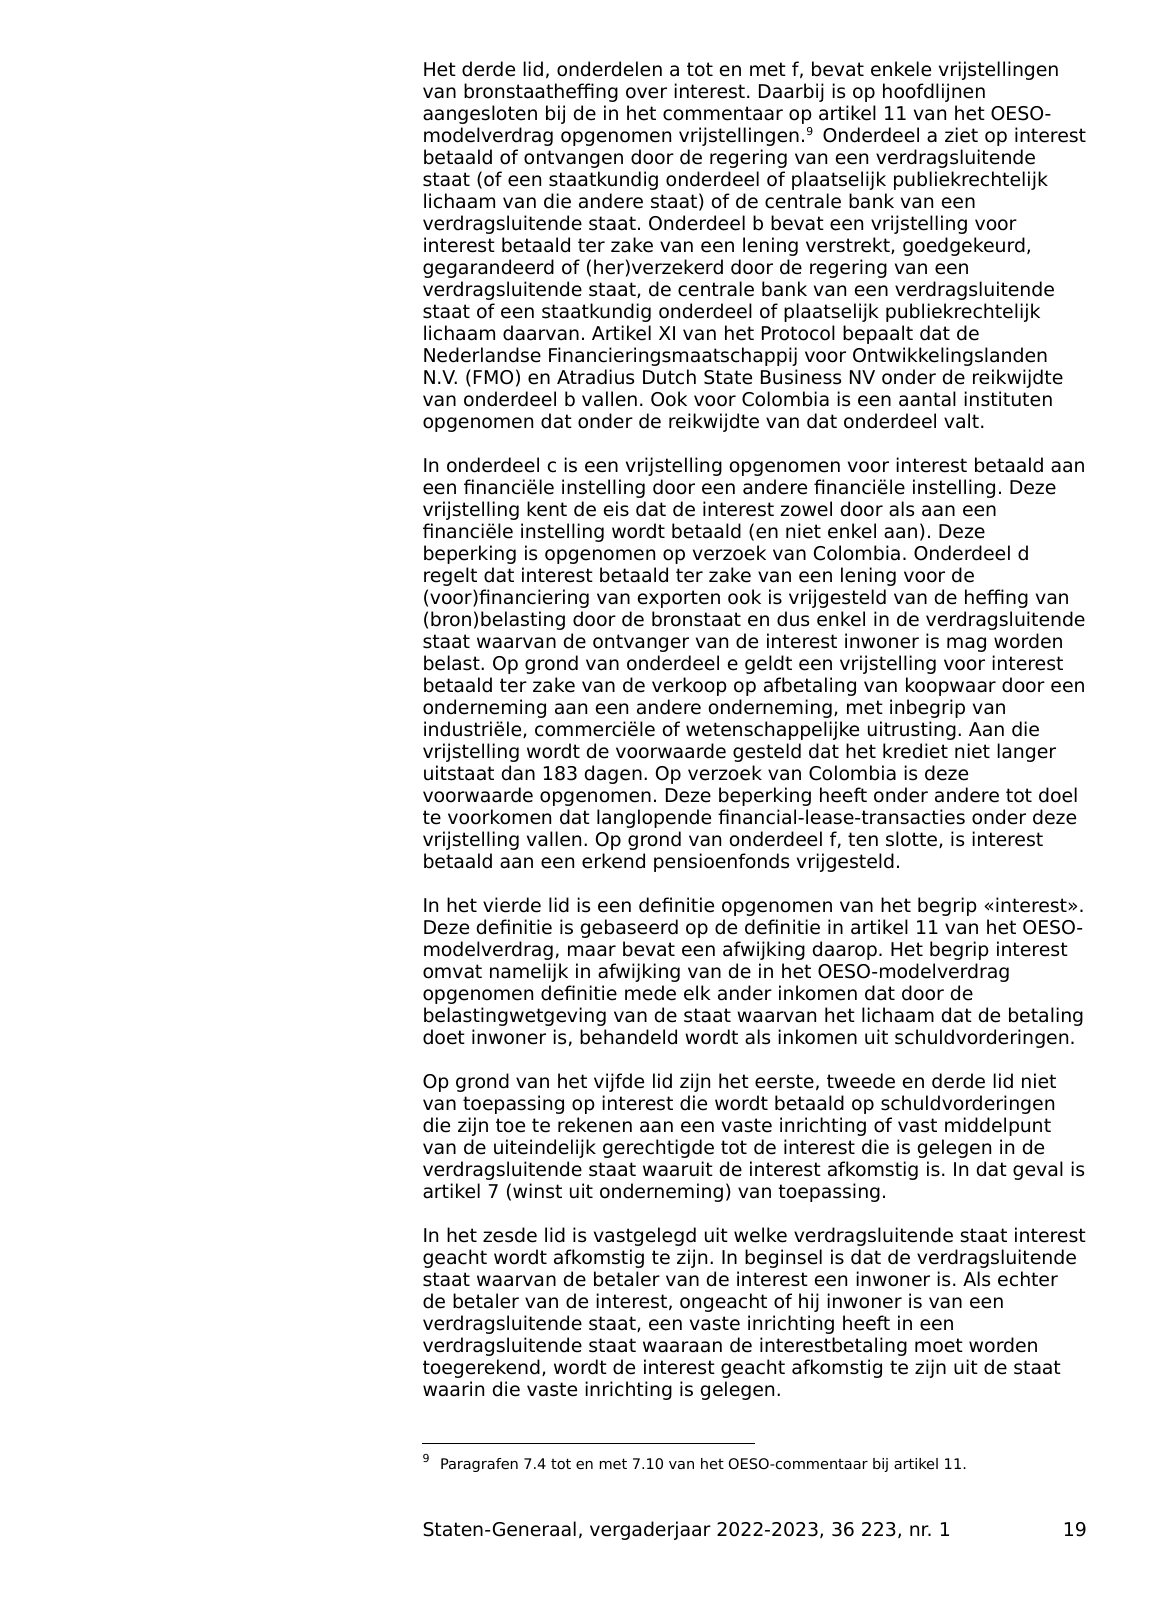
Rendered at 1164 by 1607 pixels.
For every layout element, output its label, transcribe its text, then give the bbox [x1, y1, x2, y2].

text Paragrafen 7.4 tot en met 7.10 van het OESO-commentaar bij artikel 11. [422, 1452, 1087, 1474]
text In het vierde lid is een definitie opgenomen van het begrip «interest». Deze definitie is gebaseerd op de definitie in artikel 11 van het OESO-modelverdrag, maar bevat een afwijking daarop. Het begrip interest omvat namelijk in afwijking van de in het OESO-modelverdrag opgenomen definitie mede elk ander inkomen dat door de belastingwetgeving van de staat waarvan het lichaam dat de betaling doet inwoner is, behandeld wordt als inkomen uit schuldvorderingen. [422, 895, 1087, 1048]
text In onderdeel c is een vrijstelling opgenomen voor interest betaald aan een financiële instelling door een andere financiële instelling. Deze vrijstelling kent de eis dat de interest zowel door als aan een financiële instelling wordt betaald (en niet enkel aan). Deze beperking is opgenomen op verzoek van Colombia. Onderdeel d regelt dat interest betaald ter zake van een lening voor de (voor)financiering van exporten ook is vrijgesteld van de heffing van (bron)belasting door de bronstaat en dus enkel in de verdragsluitende staat waarvan de ontvanger van de interest inwoner is mag worden belast. Op grond van onderdeel e geldt een vrijstelling voor interest betaald ter zake van de verkoop op afbetaling van koopwaar door een onderneming aan een andere onderneming, met inbegrip van industriële, commerciële of wetenschappelijke uitrusting. Aan die vrijstelling wordt de voorwaarde gesteld dat het krediet niet langer uitstaat dan 183 dagen. Op verzoek van Colombia is deze voorwaarde opgenomen. Deze beperking heeft onder andere tot doel te voorkomen dat langlopende financial-lease-transacties onder deze vrijstelling vallen. Op grond van onderdeel f, ten slotte, is interest betaald aan een erkend pensioenfonds vrijgesteld. [422, 455, 1087, 872]
text Op grond van het vijfde lid zijn het eerste, tweede en derde lid niet van toepassing op interest die wordt betaald op schuldvorderingen die zijn toe te rekenen aan een vaste inrichting of vast middelpunt van de uiteindelijk gerechtigde tot de interest die is gelegen in de verdragsluitende staat waaruit de interest afkomstig is. In dat geval is artikel 7 (winst uit onderneming) van toepassing. [422, 1071, 1087, 1203]
text Het derde lid, onderdelen a tot en met f, bevat enkele vrijstellingen van bronstaatheffing over interest. Daarbij is op hoofdlijnen aangesloten bij de in het commentaar op artikel 11 van het OESO-modelverdrag opgenomen vrijstellingen. Onderdeel a ziet op interest betaald of ontvangen door de regering van een verdragsluitende staat (of een staatkundig onderdeel of plaatselijk publiekrechtelijk lichaam van die andere staat) of de centrale bank van een verdragsluitende staat. Onderdeel b bevat een vrijstelling voor interest betaald ter zake van een lening verstrekt, goedgekeurd, gegarandeerd of (her)verzekerd door de regering van een verdragsluitende staat, de centrale bank van een verdragsluitende staat of een staatkundig onderdeel of plaatselijk publiekrechtelijk lichaam daarvan. Artikel XI van het Protocol bepaalt dat de Nederlandse Financieringsmaatschappij voor Ontwikkelingslanden N.V. (FMO) en Atradius Dutch State Business NV onder de reikwijdte van onderdeel b vallen. Ook voor Colombia is een aantal instituten opgenomen dat onder de reikwijdte van dat onderdeel valt. [422, 59, 1087, 433]
text In het zesde lid is vastgelegd uit welke verdragsluitende staat interest geacht wordt afkomstig te zijn. In beginsel is dat de verdragsluitende staat waarvan de betaler van de interest een inwoner is. Als echter de betaler van de interest, ongeacht of hij inwoner is van een verdragsluitende staat, een vaste inrichting heeft in een verdragsluitende staat waaraan de interestbetaling moet worden toegerekend, wordt de interest geacht afkomstig te zijn uit de staat waarin die vaste inrichting is gelegen. [422, 1225, 1087, 1401]
